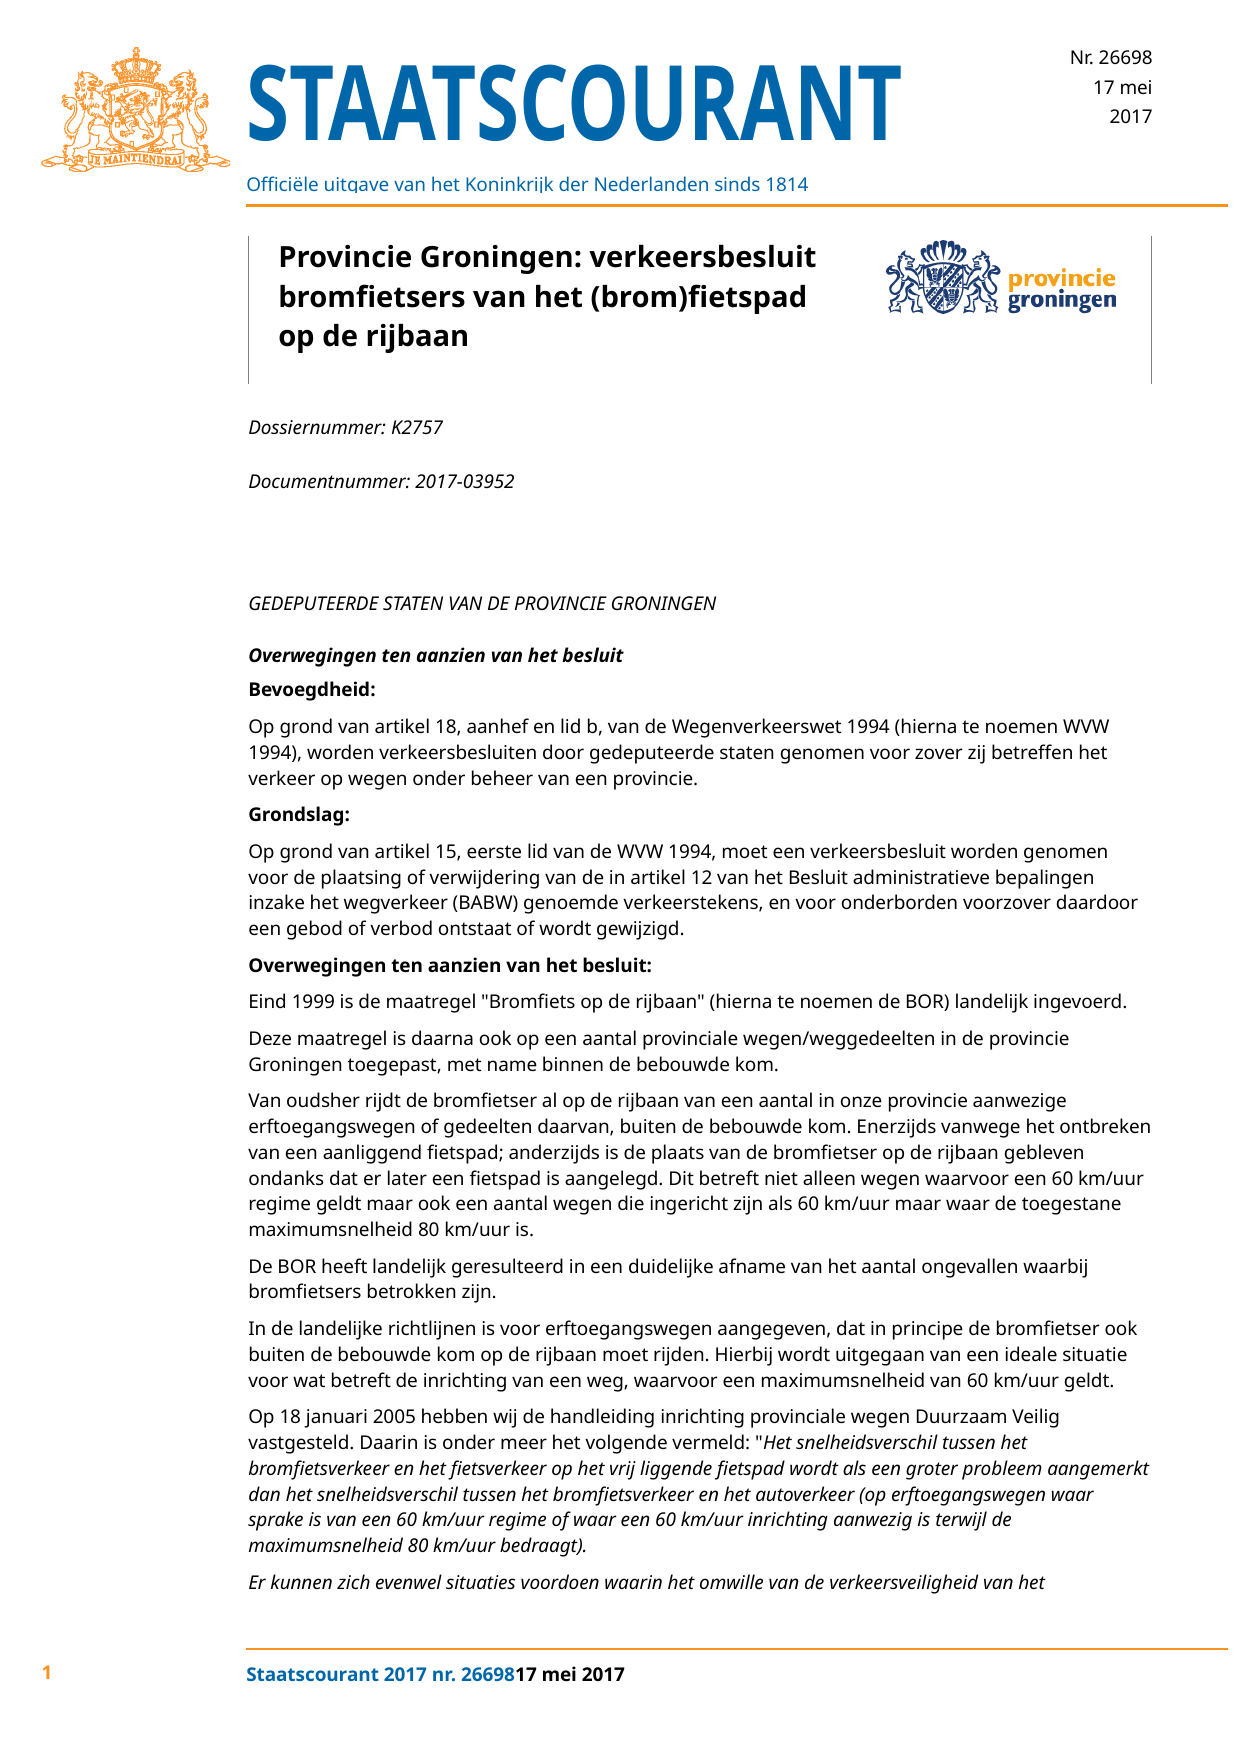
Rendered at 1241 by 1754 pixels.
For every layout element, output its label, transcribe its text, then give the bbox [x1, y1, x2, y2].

text Overwegingen ten aanzien van het besluit: [248, 952, 1152, 978]
text Documentnummer: 2017-03952 [248, 468, 1152, 494]
text Op grond van artikel 15, eerste lid van de WVW 1994, moet een verkeersbesluit worden genomen voor de plaatsing of verwijdering van de in artikel 12 van het Besluit administratieve bepalingen inzake het wegverkeer (BABW) genoemde verkeerstekens, en voor onderborden voorzover daardoor een gebod of verbod ontstaat of wordt gewijzigd. [248, 838, 1152, 941]
text Eind 1999 is de maatregel "Bromfiets op de rijbaan" (hierna te noemen de BOR) landelijk ingevoerd. [248, 989, 1152, 1014]
text GEDEPUTEERDE STATEN VAN DE PROVINCIE GRONINGEN [248, 590, 1152, 616]
table_header Provincie Groningen: verkeersbesluit bromfietsers van het (brom)fietspad op de rijbaan [249, 236, 850, 384]
text Overwegingen ten aanzien van het besluit [248, 643, 1152, 668]
text Bevoegdheid: [248, 677, 1152, 702]
text Van oudsher rijdt de bromfietser al op de rijbaan van een aantal in onze provincie aanwezige erftoegangswegen of gedeelten daarvan, buiten de bebouwde kom. Enerzijds vanwege het ontbreken van een aanliggend fietspad; anderzijds is de plaats van de bromfietser op de rijbaan gebleven ondanks dat er later een fietspad is aangelegd. Dit betreft niet alleen wegen waarvoor een 60 km/uur regime geldt maar ook een aantal wegen die ingericht zijn als 60 km/uur maar waar de toegestane maximumsnelheid 80 km/uur is. [248, 1088, 1152, 1242]
picture [41, 47, 231, 172]
text De BOR heeft landelijk geresulteerd in een duidelijke afname van het aantal ongevallen waarbij bromfietsers betrokken zijn. [248, 1253, 1152, 1304]
picture [882, 236, 1119, 316]
text Op 18 januari 2005 hebben wij de handleiding inrichting provinciale wegen Duurzaam Veilig vastgesteld. Daarin is onder meer het volgende vermeld: "Het snelheidsverschil tussen het bromfietsverkeer en het fietsverkeer op het vrij liggende fietspad wordt als een groter probleem aangemerkt dan het snelheidsverschil tussen het bromfietsverkeer en het autoverkeer (op erftoegangswegen waar sprake is van een 60 km/uur regime of waar een 60 km/uur inrichting aanwezig is terwijl de maximumsnelheid 80 km/uur bedraagt). [248, 1403, 1152, 1558]
text Op grond van artikel 18, aanhef en lid b, van de Wegenverkeerswet 1994 (hierna te noemen WVW 1994), worden verkeersbesluiten door gedeputeerde staten genomen voor zover zij betreffen het verkeer op wegen onder beheer van een provincie. [248, 713, 1152, 791]
text Grondslag: [248, 801, 1152, 827]
text Er kunnen zich evenwel situaties voordoen waarin het omwille van de verkeersveiligheid van het [248, 1569, 1152, 1594]
text Dossiernummer: K2757 [248, 414, 1152, 440]
table_header [850, 236, 1151, 384]
text Deze maatregel is daarna ook op een aantal provinciale wegen/weggedeelten in de provincie Groningen toegepast, met name binnen de bebouwde kom. [248, 1025, 1152, 1077]
text In de landelijke richtlijnen is voor erftoegangswegen aangegeven, dat in principe de bromfietser ook buiten de bebouwde kom op de rijbaan moet rijden. Hierbij wordt uitgegaan van een ideale situatie voor wat betreft de inrichting van een weg, waarvoor een maximumsnelheid van 60 km/uur geldt. [248, 1315, 1152, 1393]
